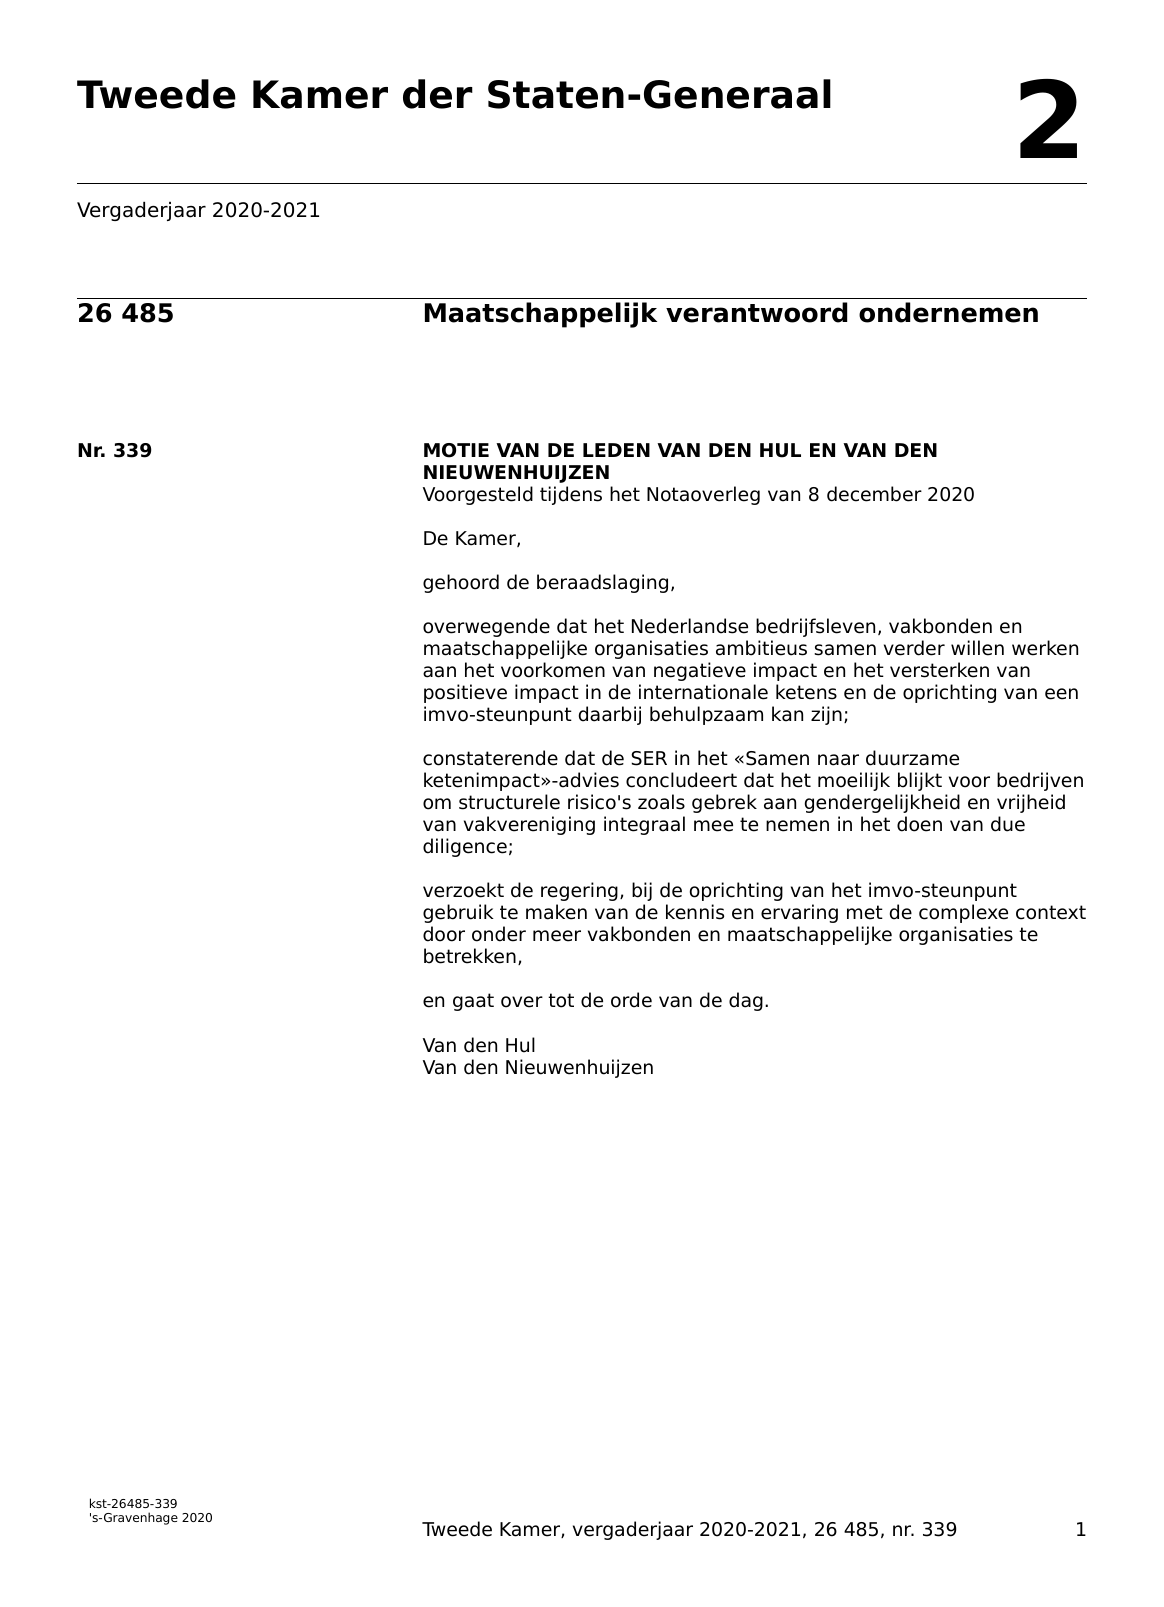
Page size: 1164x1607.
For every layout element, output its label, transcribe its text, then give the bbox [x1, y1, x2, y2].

subtitle Nr. 339 MOTIE VAN DE LEDEN VAN DEN HUL EN VAN DEN NIEUWENHUIJZEN [77, 440, 1087, 484]
text Voorgesteld tijdens het Notaoverleg van 8 december 2020 [422, 484, 1087, 506]
text gehoord de beraadslaging, [422, 572, 1087, 594]
text constaterende dat de SER in het «Samen naar duurzame ketenimpact»-advies concludeert dat het moeilijk blijkt voor bedrijven om structurele risico's zoals gebrek aan gendergelijkheid en vrijheid van vakvereniging integraal mee te nemen in het doen van due diligence; [422, 748, 1087, 858]
text en gaat over tot de orde van de dag. [422, 990, 1087, 1012]
text overwegende dat het Nederlandse bedrijfsleven, vakbonden en maatschappelijke organisaties ambitieus samen verder willen werken aan het voorkomen van negatieve impact en het versterken van positieve impact in de internationale ketens en de oprichting van een imvo-steunpunt daarbij behulpzaam kan zijn; [422, 616, 1087, 726]
table_header 2 [886, 59, 1087, 183]
text 's-Gravenhage 2020 [88, 1511, 323, 1525]
table_cell Vergaderjaar 2020-2021 [77, 184, 1087, 298]
table_header Tweede Kamer der Staten-Generaal [77, 59, 886, 183]
text De Kamer, [422, 528, 1087, 550]
text Van den Nieuwenhuijzen [422, 1057, 1087, 1078]
subtitle 26 485 Maatschappelijk verantwoord ondernemen [77, 299, 1087, 329]
text verzoekt de regering, bij de oprichting van het imvo-steunpunt gebruik te maken van de kennis en ervaring met de complexe context door onder meer vakbonden en maatschappelijke organisaties te betrekken, [422, 880, 1087, 968]
text Van den Hul [422, 1034, 1087, 1057]
text kst-26485-339 [88, 1497, 323, 1511]
